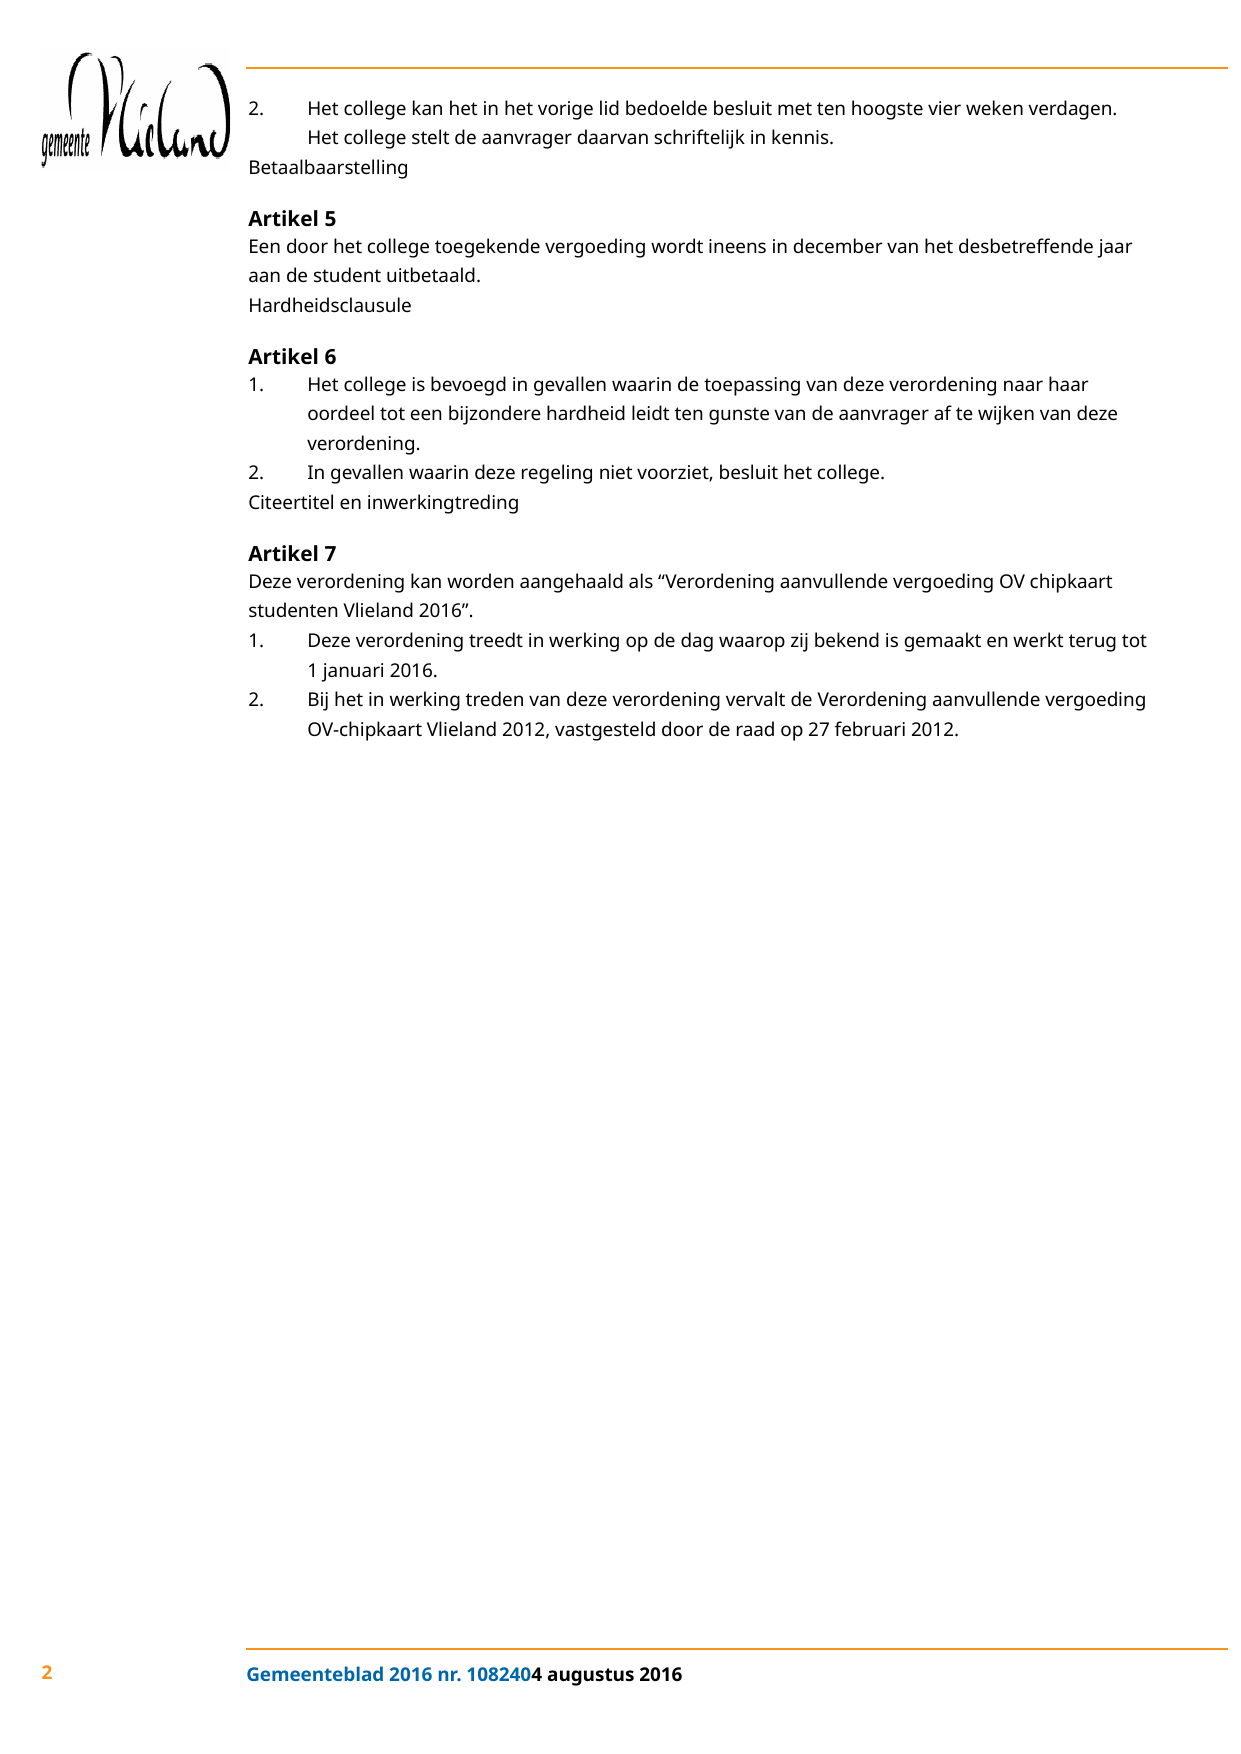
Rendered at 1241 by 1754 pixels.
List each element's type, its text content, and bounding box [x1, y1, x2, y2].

text Artikel 5 [248, 204, 1152, 233]
text Hardheidsclausule [248, 292, 1152, 318]
text Citeertitel en inwerkingtreding [248, 489, 1152, 515]
list Het college kan het in het vorige lid bedoelde besluit met ten hoogste vier weken verdagen. Het college stelt de aanvrager daarvan schriftelijk in kennis. [248, 95, 1152, 150]
list Het college is bevoegd in gevallen waarin de toepassing van deze verordening naar haar oordeel tot een bijzondere hardheid leidt ten gunste van de aanvrager af te wijken van deze verordening. [248, 371, 1152, 456]
list Bij het in werking treden van deze verordening vervalt de Verordening aanvullende vergoeding OV-chipkaart Vlieland 2012, vastgesteld door de raad op 27 februari 2012. [248, 686, 1152, 742]
list In gevallen waarin deze regeling niet voorziet, besluit het college. [248, 459, 1152, 485]
text Artikel 6 [248, 342, 1152, 371]
text Artikel 7 [248, 539, 1152, 568]
text Betaalbaarstelling [248, 154, 1152, 180]
text Deze verordening kan worden aangehaald als “Verordening aanvullende vergoeding OV chipkaart studenten Vlieland 2016”. [248, 568, 1152, 623]
list Deze verordening treedt in werking op de dag waarop zij bekend is gemaakt en werkt terug tot 1 januari 2016. [248, 627, 1152, 682]
picture [41, 47, 231, 172]
text Een door het college toegekende vergoeding wordt ineens in december van het desbetreffende jaar aan de student uitbetaald. [248, 233, 1152, 288]
